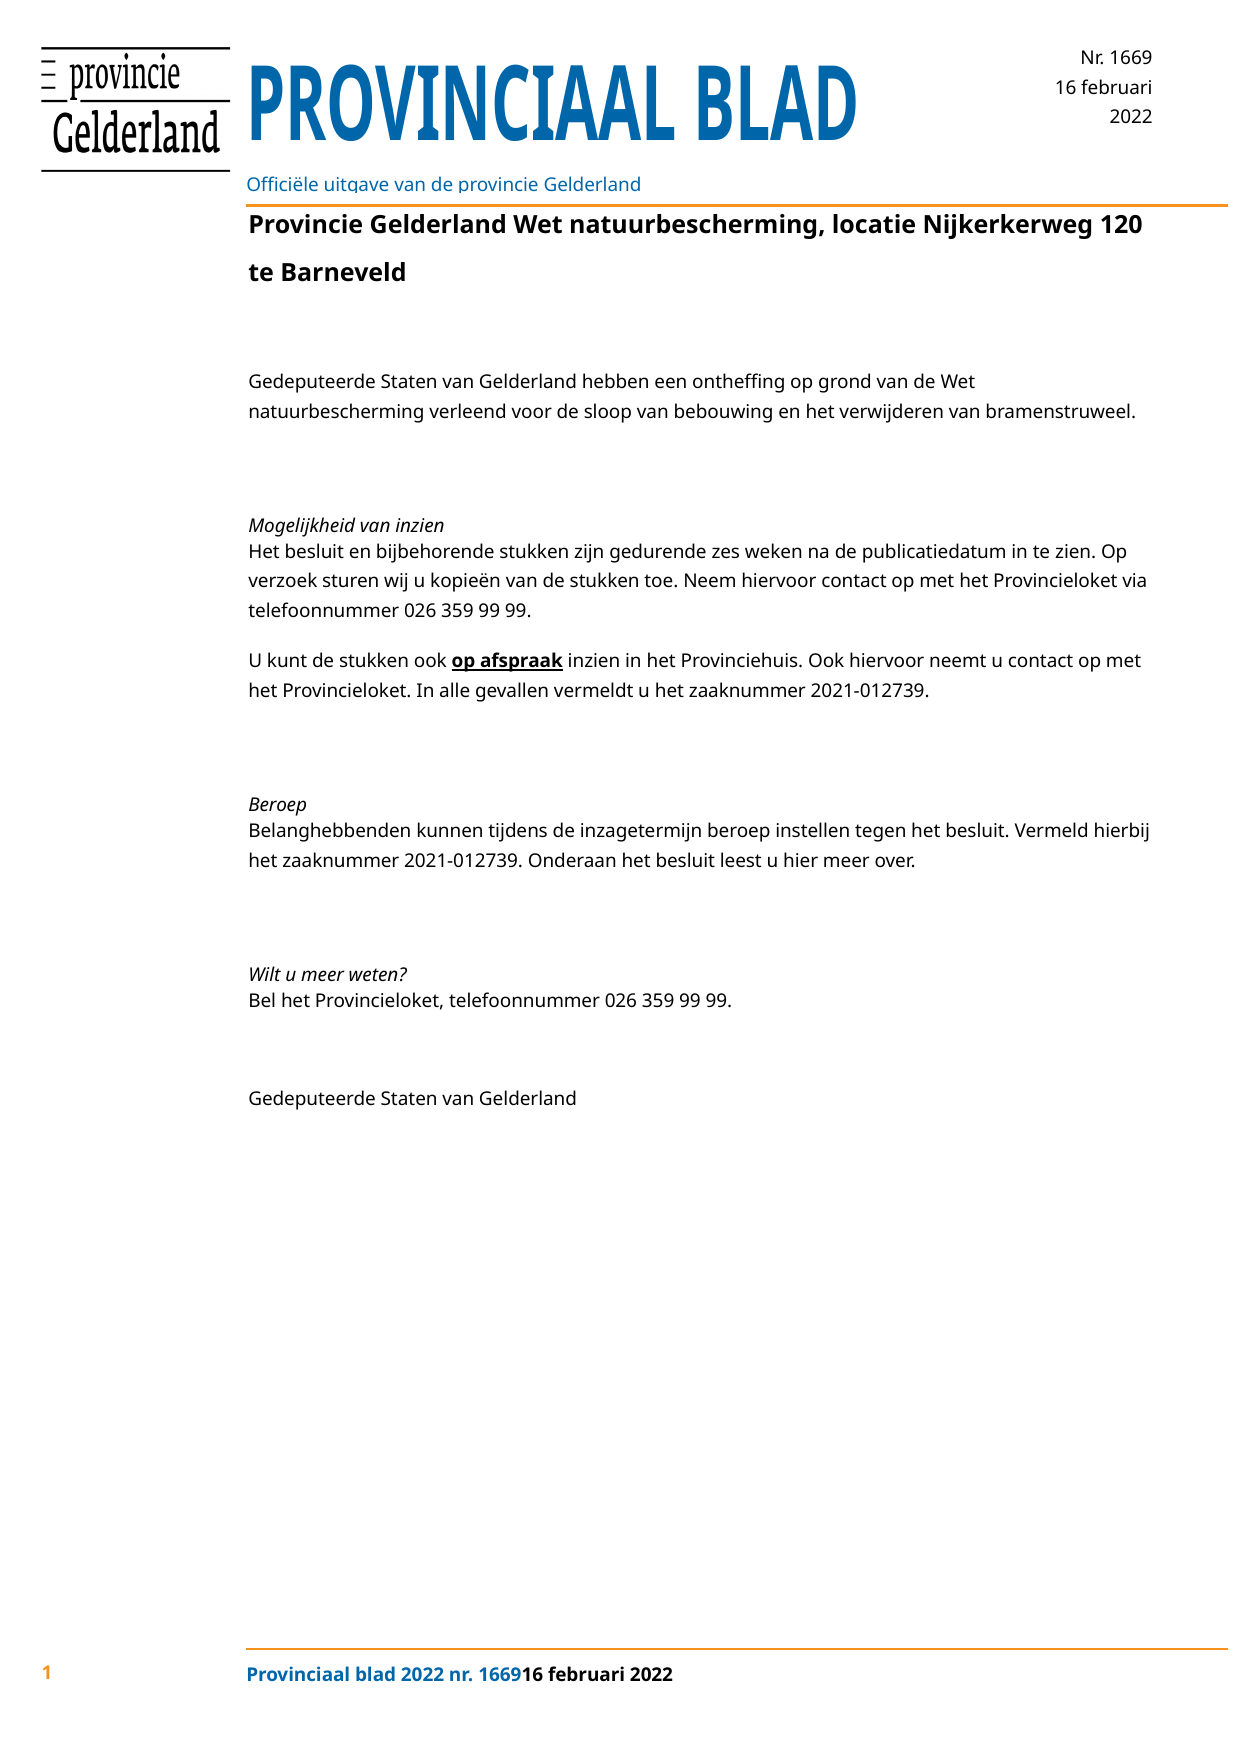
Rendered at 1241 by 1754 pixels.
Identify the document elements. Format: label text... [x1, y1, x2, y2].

picture [41, 47, 231, 172]
text Bel het Provincieloket, telefoonnummer 026 359 99 99. [248, 987, 1152, 1013]
text Beroep [248, 792, 1152, 817]
text Belanghebbenden kunnen tijdens de inzagetermijn beroep instellen tegen het besluit. Vermeld hierbij het zaaknummer 2021-012739. Onderaan het besluit leest u hier meer over. [248, 817, 1152, 873]
text Provincie Gelderland Wet natuurbescherming, locatie Nijkerkerweg 120 te Barneveld [248, 207, 1152, 288]
text Gedeputeerde Staten van Gelderland hebben een ontheffing op grond van de Wet natuurbescherming verleend voor de sloop van bebouwing en het verwijderen van bramenstruweel. [248, 368, 1152, 424]
text Wilt u meer weten? [248, 961, 1152, 987]
text Mogelijkheid van inzien [248, 512, 1152, 538]
text Het besluit en bijbehorende stukken zijn gedurende zes weken na de publicatiedatum in te zien. Op verzoek sturen wij u kopieën van de stukken toe. Neem hiervoor contact op met het Provincieloket via telefoonnummer 026 359 99 99. [248, 538, 1152, 623]
text Gedeputeerde Staten van Gelderland [248, 1085, 1152, 1111]
text U kunt de stukken ook op afspraak inzien in het Provinciehuis. Ook hiervoor neemt u contact op met het Provincieloket. In alle gevallen vermeldt u het zaaknummer 2021-012739. [248, 648, 1152, 703]
